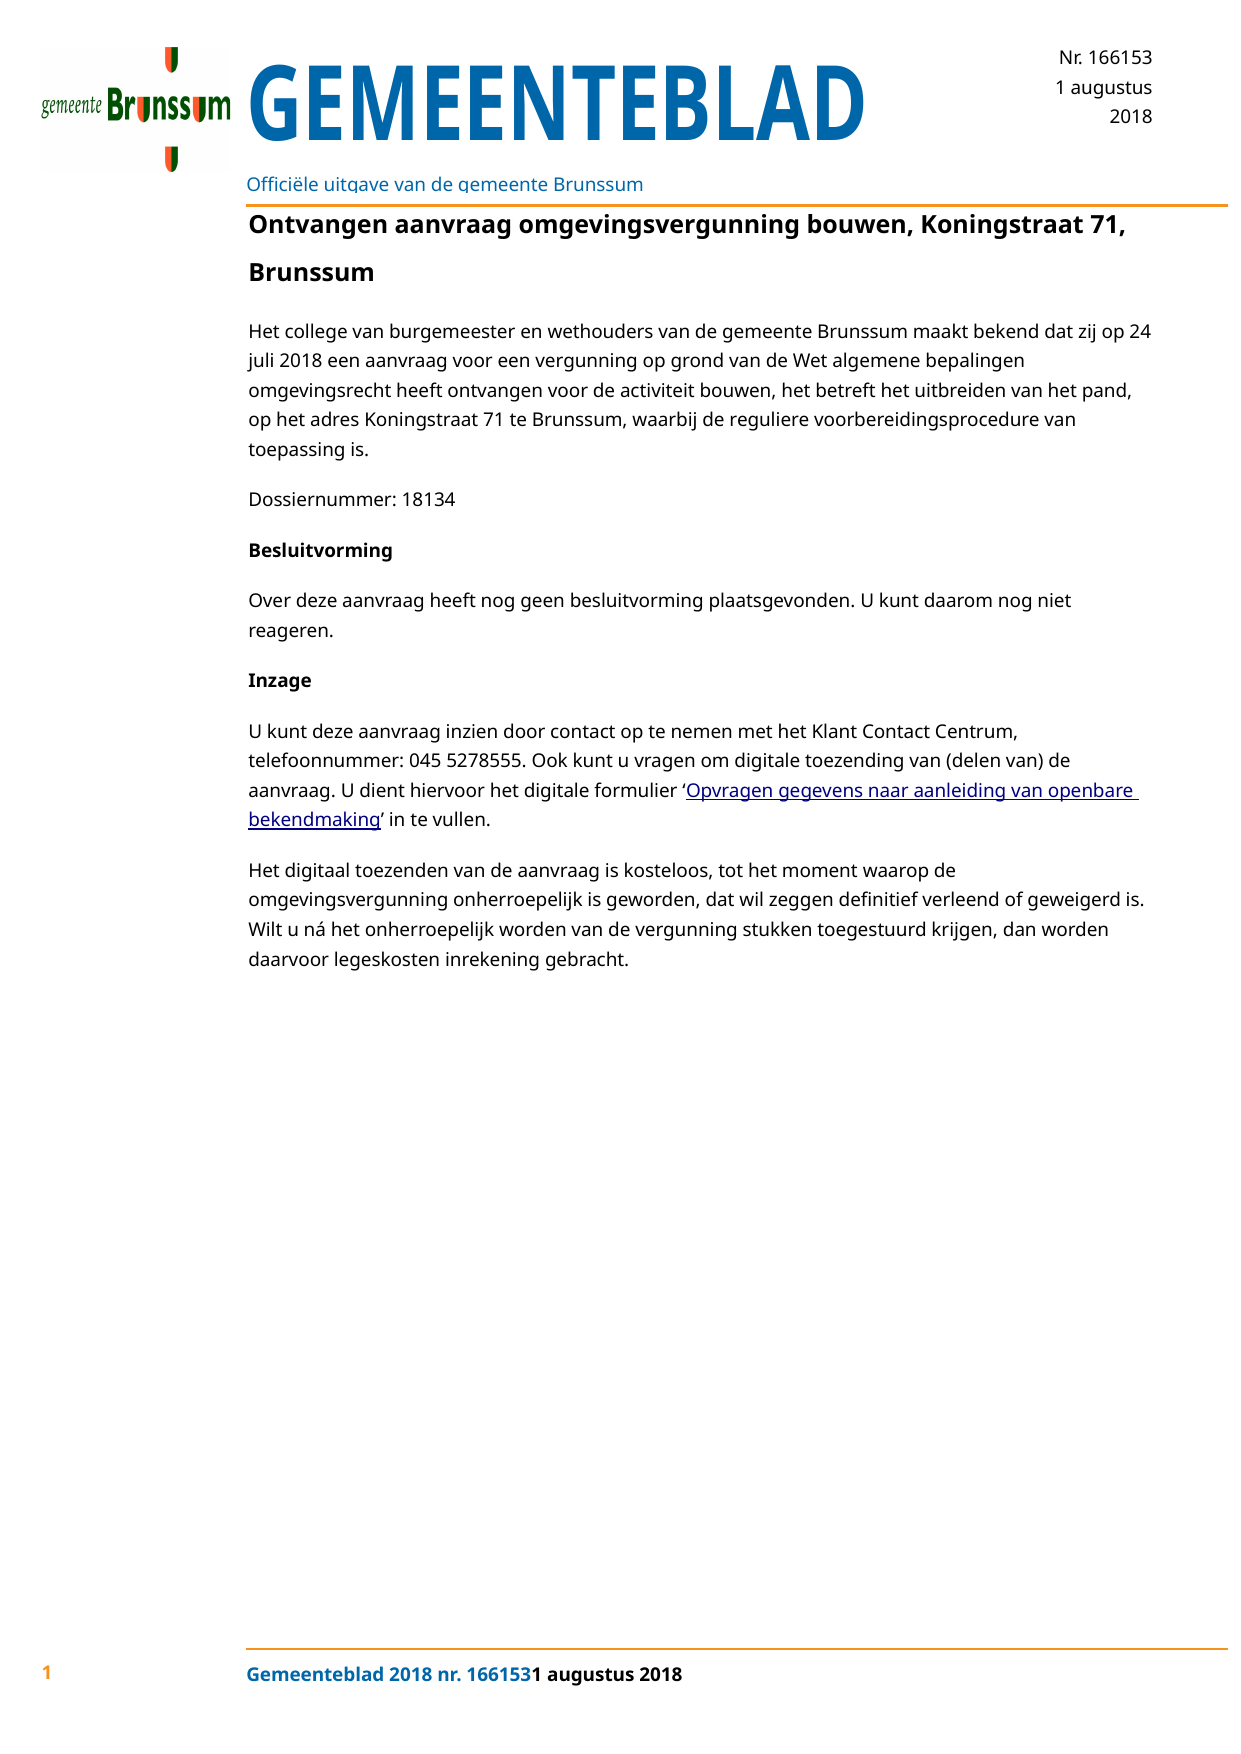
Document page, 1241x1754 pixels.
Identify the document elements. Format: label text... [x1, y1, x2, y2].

text Ontvangen aanvraag omgevingsvergunning bouwen, Koningstraat 71, Brunssum [248, 207, 1152, 288]
text Het digitaal toezenden van de aanvraag is kosteloos, tot het moment waarop de omgevingsvergunning onherroepelijk is geworden, dat wil zeggen definitief verleend of geweigerd is. Wilt u ná het onherroepelijk worden van de vergunning stukken toegestuurd krijgen, dan worden daarvoor legeskosten inrekening gebracht. [248, 857, 1152, 972]
text Over deze aanvraag heeft nog geen besluitvorming plaatsgevonden. U kunt daarom nog niet reageren. [248, 587, 1152, 643]
text Dossiernummer: 18134 [248, 487, 1152, 512]
text Besluitvorming [248, 537, 1152, 563]
text Inzage [248, 667, 1152, 693]
text U kunt deze aanvraag inzien door contact op te nemen met het Klant Contact Centrum, telefoonnummer: 045 5278555. Ook kunt u vragen om digitale toezending van (delen van) de aanvraag. U dient hiervoor het digitale formulier ‘Opvragen gegevens naar aanleiding van openbare bekendmaking’ in te vullen. [248, 718, 1152, 832]
picture [41, 47, 231, 172]
text Het college van burgemeester en wethouders van de gemeente Brunssum maakt bekend dat zij op 24 juli 2018 een aanvraag voor een vergunning op grond van de Wet algemene bepalingen omgevingsrecht heeft ontvangen voor de activiteit bouwen, het betreft het uitbreiden van het pand, op het adres Koningstraat 71 te Brunssum, waarbij de reguliere voorbereidingsprocedure van toepassing is. [248, 318, 1152, 462]
